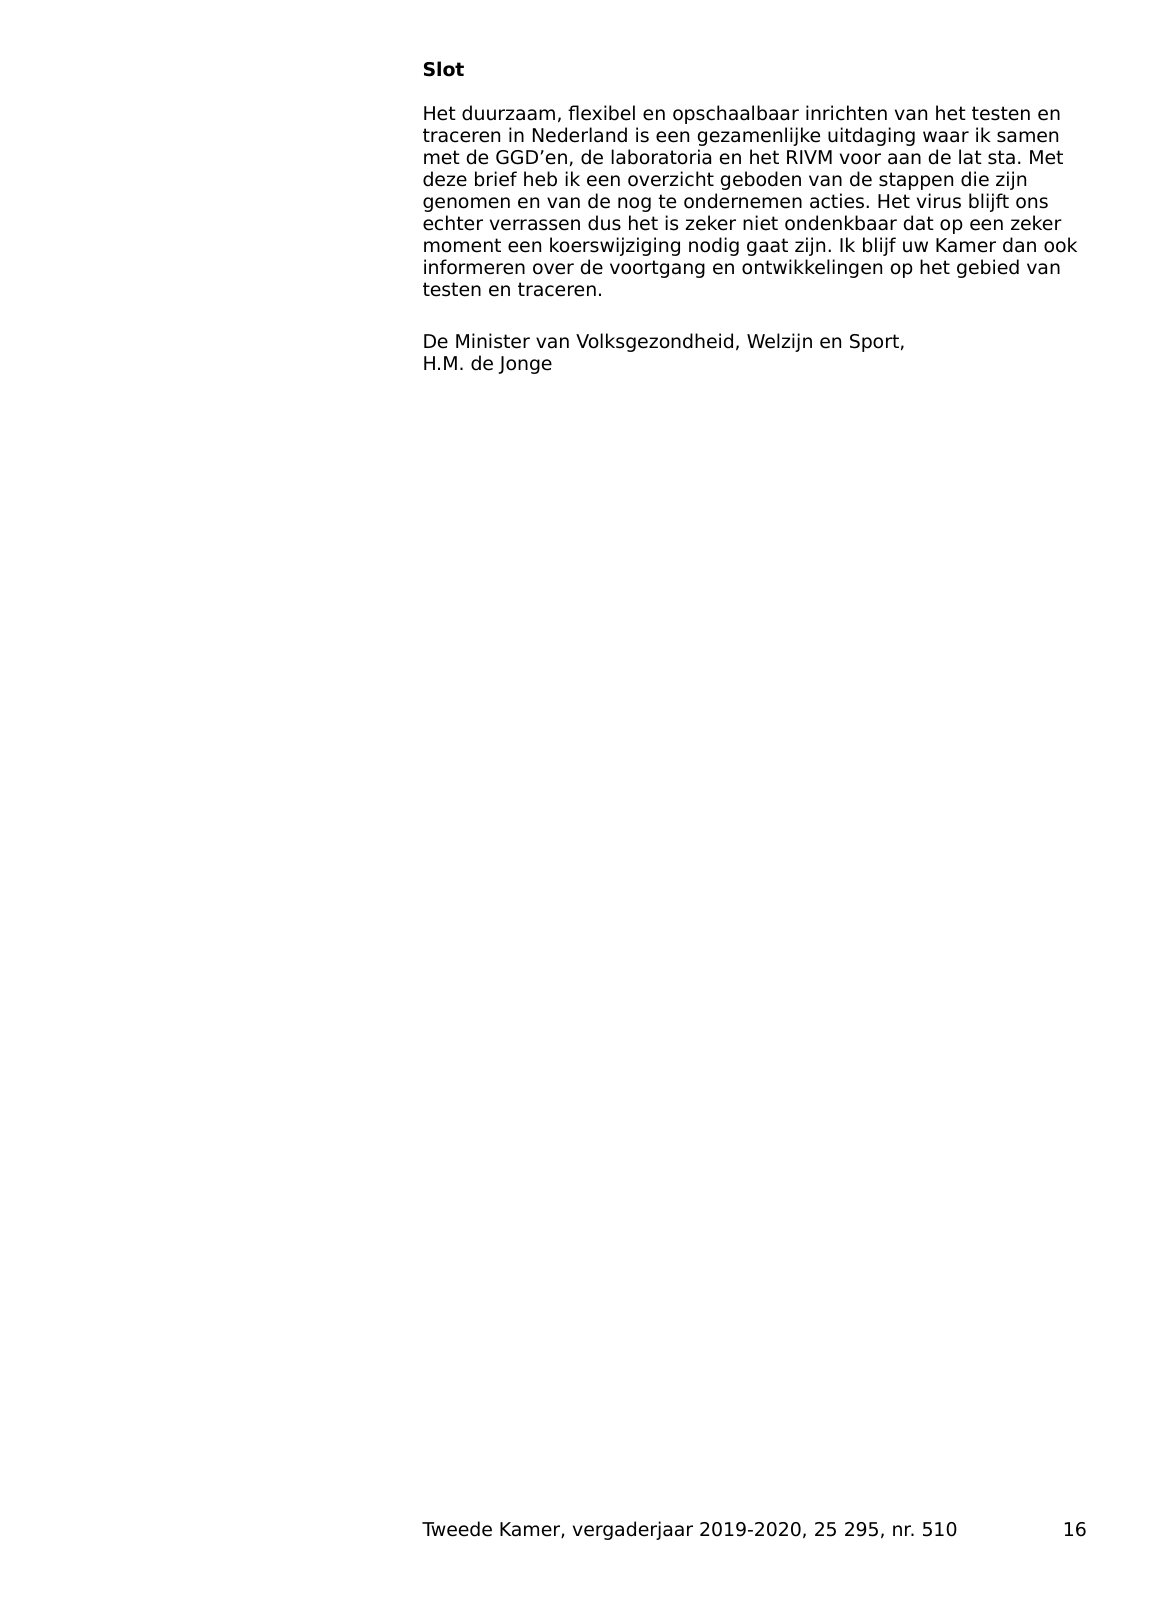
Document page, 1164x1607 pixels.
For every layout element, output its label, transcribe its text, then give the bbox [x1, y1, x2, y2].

subtitle Slot [422, 59, 1087, 81]
text De Minister van Volksgezondheid, Welzijn en Sport, H.M. de Jonge [422, 331, 1087, 375]
text Het duurzaam, flexibel en opschaalbaar inrichten van het testen en traceren in Nederland is een gezamenlijke uitdaging waar ik samen met de GGD’en, de laboratoria en het RIVM voor aan de lat sta. Met deze brief heb ik een overzicht geboden van de stappen die zijn genomen en van de nog te ondernemen acties. Het virus blijft ons echter verrassen dus het is zeker niet ondenkbaar dat op een zeker moment een koerswijziging nodig gaat zijn. Ik blijf uw Kamer dan ook informeren over de voortgang en ontwikkelingen op het gebied van testen en traceren. [422, 103, 1087, 301]
